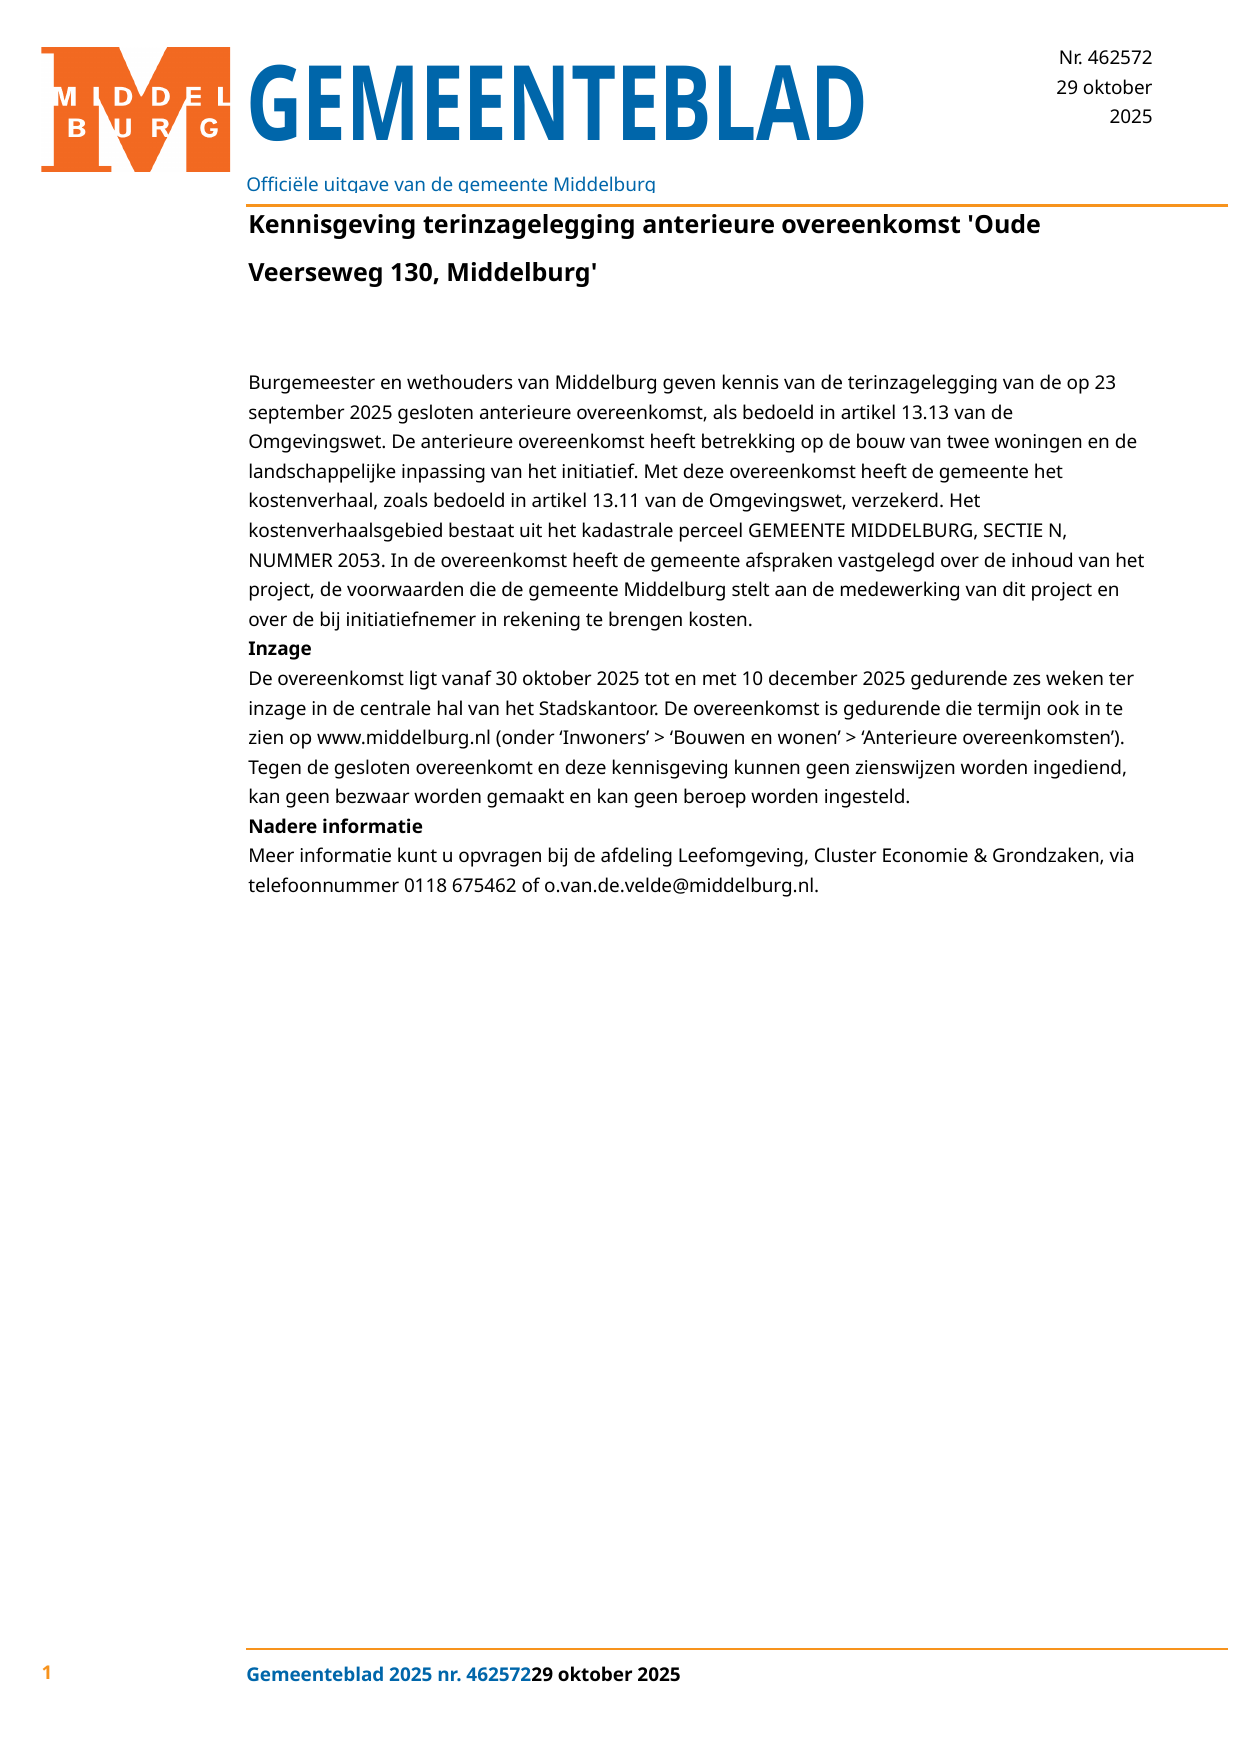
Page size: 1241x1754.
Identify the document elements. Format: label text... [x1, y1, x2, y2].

text Meer informatie kunt u opvragen bij de afdeling Leefomgeving, Cluster Economie & Grondzaken, via telefoonnummer 0118 675462 of o.van.de.velde@middelburg.nl. [248, 843, 1152, 898]
picture [41, 47, 231, 172]
text De overeenkomst ligt vanaf 30 oktober 2025 tot en met 10 december 2025 gedurende zes weken ter inzage in de centrale hal van het Stadskantoor. De overeenkomst is gedurende die termijn ook in te zien op www.middelburg.nl (onder ‘Inwoners’ > ‘Bouwen en wonen’ > ‘Anterieure overeenkomsten’). [248, 665, 1152, 750]
text Tegen de gesloten overeenkomt en deze kennisgeving kunnen geen zienswijzen worden ingediend, kan geen bezwaar worden gemaakt en kan geen beroep worden ingesteld. [248, 754, 1152, 809]
text Nadere informatie [248, 813, 1152, 839]
text Burgemeester en wethouders van Middelburg geven kennis van de terinzagelegging van de op 23 september 2025 gesloten anterieure overeenkomst, als bedoeld in artikel 13.13 van de Omgevingswet. De anterieure overeenkomst heeft betrekking op de bouw van twee woningen en de landschappelijke inpassing van het initiatief. Met deze overeenkomst heeft de gemeente het kostenverhaal, zoals bedoeld in artikel 13.11 van de Omgevingswet, verzekerd. Het kostenverhaalsgebied bestaat uit het kadastrale perceel GEMEENTE MIDDELBURG, SECTIE N, NUMMER 2053. In de overeenkomst heeft de gemeente afspraken vastgelegd over de inhoud van het project, de voorwaarden die de gemeente Middelburg stelt aan de medewerking van dit project en over de bij initiatiefnemer in rekening te brengen kosten. [248, 369, 1152, 632]
text Inzage [248, 636, 1152, 661]
text Kennisgeving terinzagelegging anterieure overeenkomst 'Oude Veerseweg 130, Middelburg' [248, 207, 1152, 288]
